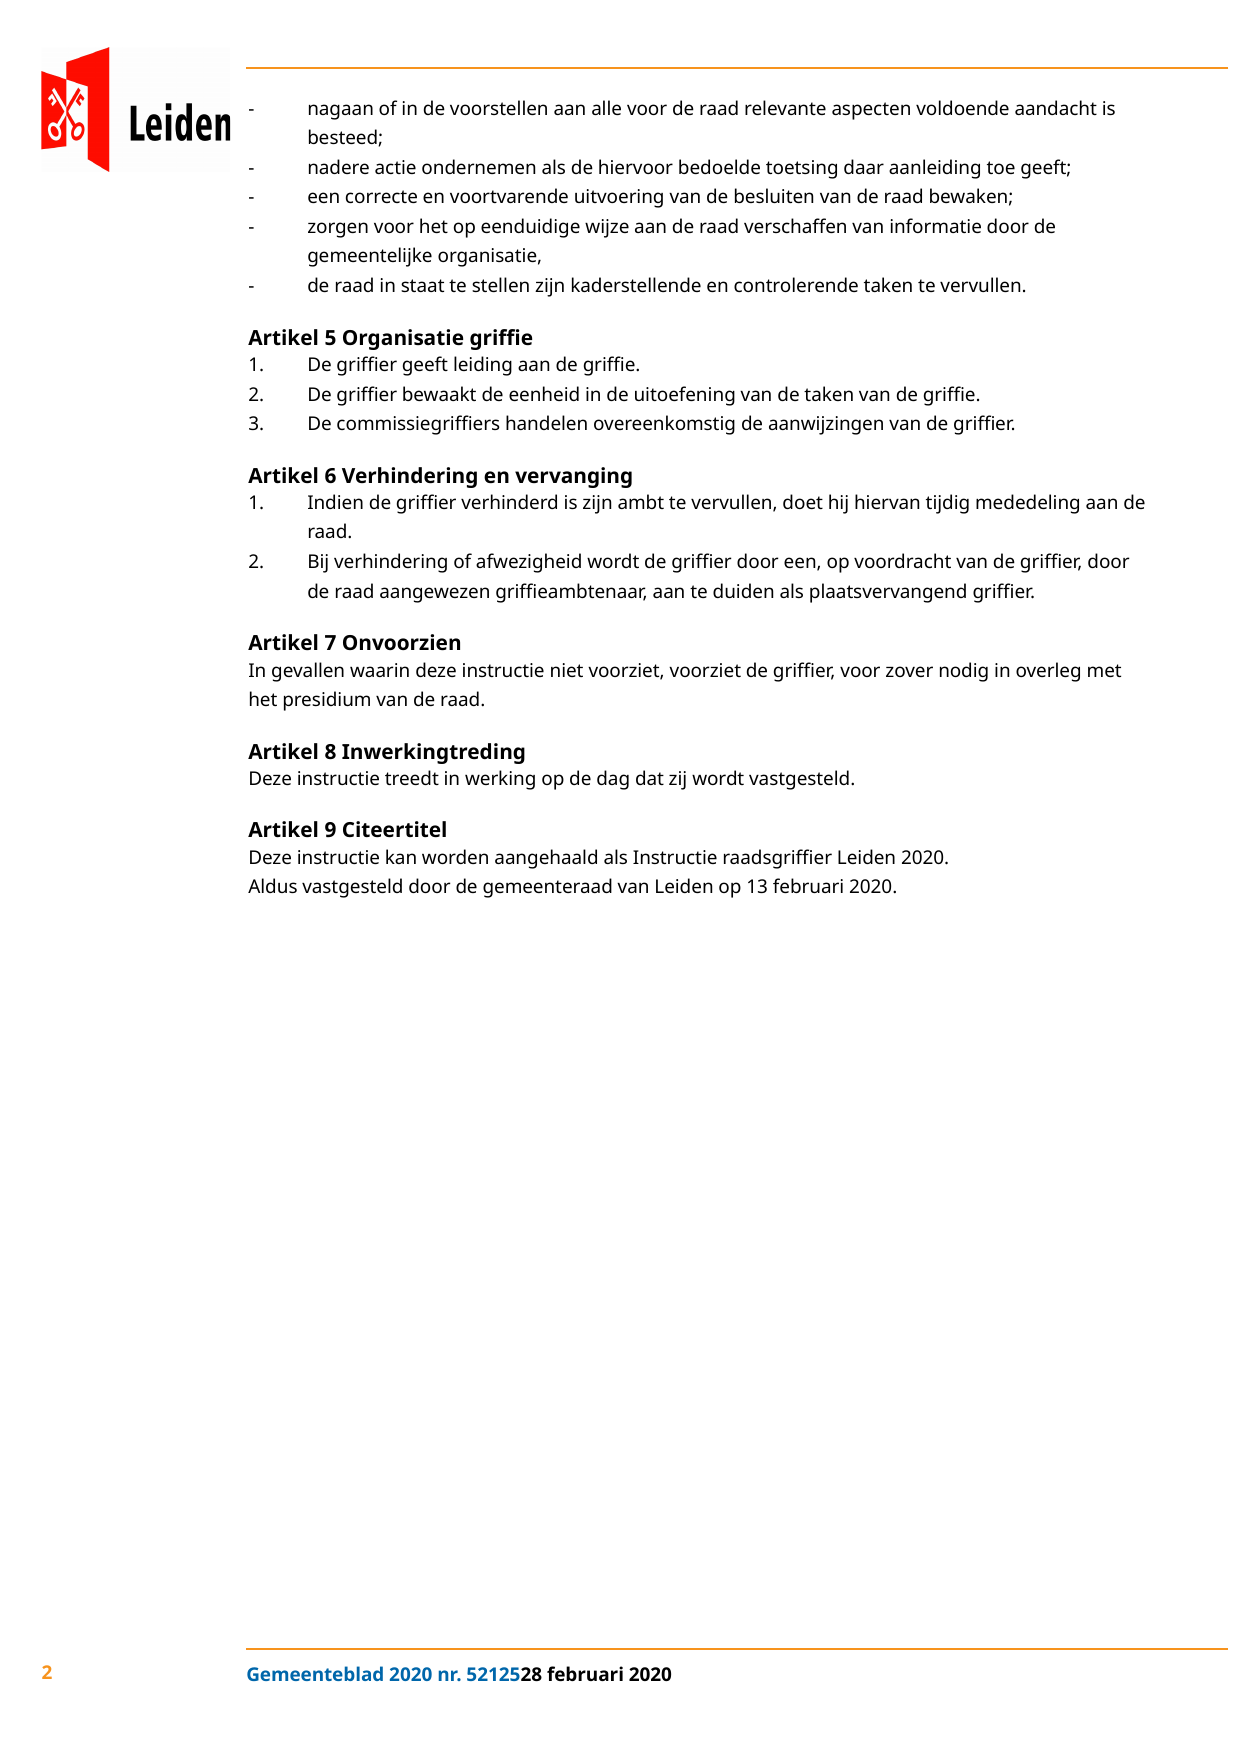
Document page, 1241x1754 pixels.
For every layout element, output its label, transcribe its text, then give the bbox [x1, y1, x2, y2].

list Bij verhindering of afwezigheid wordt de griffier door een, op voordracht van de griffier, door de raad aangewezen griffieambtenaar, aan te duiden als plaatsvervangend griffier. [248, 548, 1152, 604]
text In gevallen waarin deze instructie niet voorziet, voorziet de griffier, voor zover nodig in overleg met het presidium van de raad. [248, 657, 1152, 712]
text Artikel 8 Inwerkingtreding [248, 737, 1152, 765]
text Deze instructie kan worden aangehaald als Instructie raadsgriffier Leiden 2020. [248, 844, 1152, 870]
list een correcte en voortvarende uitvoering van de besluiten van de raad bewaken; [248, 183, 1152, 209]
list De commissiegriffiers handelen overeenkomstig de aanwijzingen van de griffier. [248, 410, 1152, 436]
list Indien de griffier verhinderd is zijn ambt te vervullen, doet hij hiervan tijdig mededeling aan de raad. [248, 489, 1152, 544]
text Deze instructie treedt in werking op de dag dat zij wordt vastgesteld. [248, 765, 1152, 791]
text Artikel 6 Verhindering en vervanging [248, 461, 1152, 489]
list nagaan of in de voorstellen aan alle voor de raad relevante aspecten voldoende aandacht is besteed; [248, 95, 1152, 150]
text Artikel 7 Onvoorzien [248, 628, 1152, 657]
text Artikel 5 Organisatie griffie [248, 323, 1152, 351]
list de raad in staat te stellen zijn kaderstellende en controlerende taken te vervullen. [248, 272, 1152, 298]
text Aldus vastgesteld door de gemeenteraad van Leiden op 13 februari 2020. [248, 874, 1152, 899]
list zorgen voor het op eenduidige wijze aan de raad verschaffen van informatie door de gemeentelijke organisatie, [248, 213, 1152, 268]
picture [41, 47, 231, 172]
text Artikel 9 Citeertitel [248, 816, 1152, 844]
list nadere actie ondernemen als de hiervoor bedoelde toetsing daar aanleiding toe geeft; [248, 154, 1152, 180]
list De griffier geeft leiding aan de griffie. [248, 351, 1152, 377]
list De griffier bewaakt de eenheid in de uitoefening van de taken van de griffie. [248, 381, 1152, 406]
